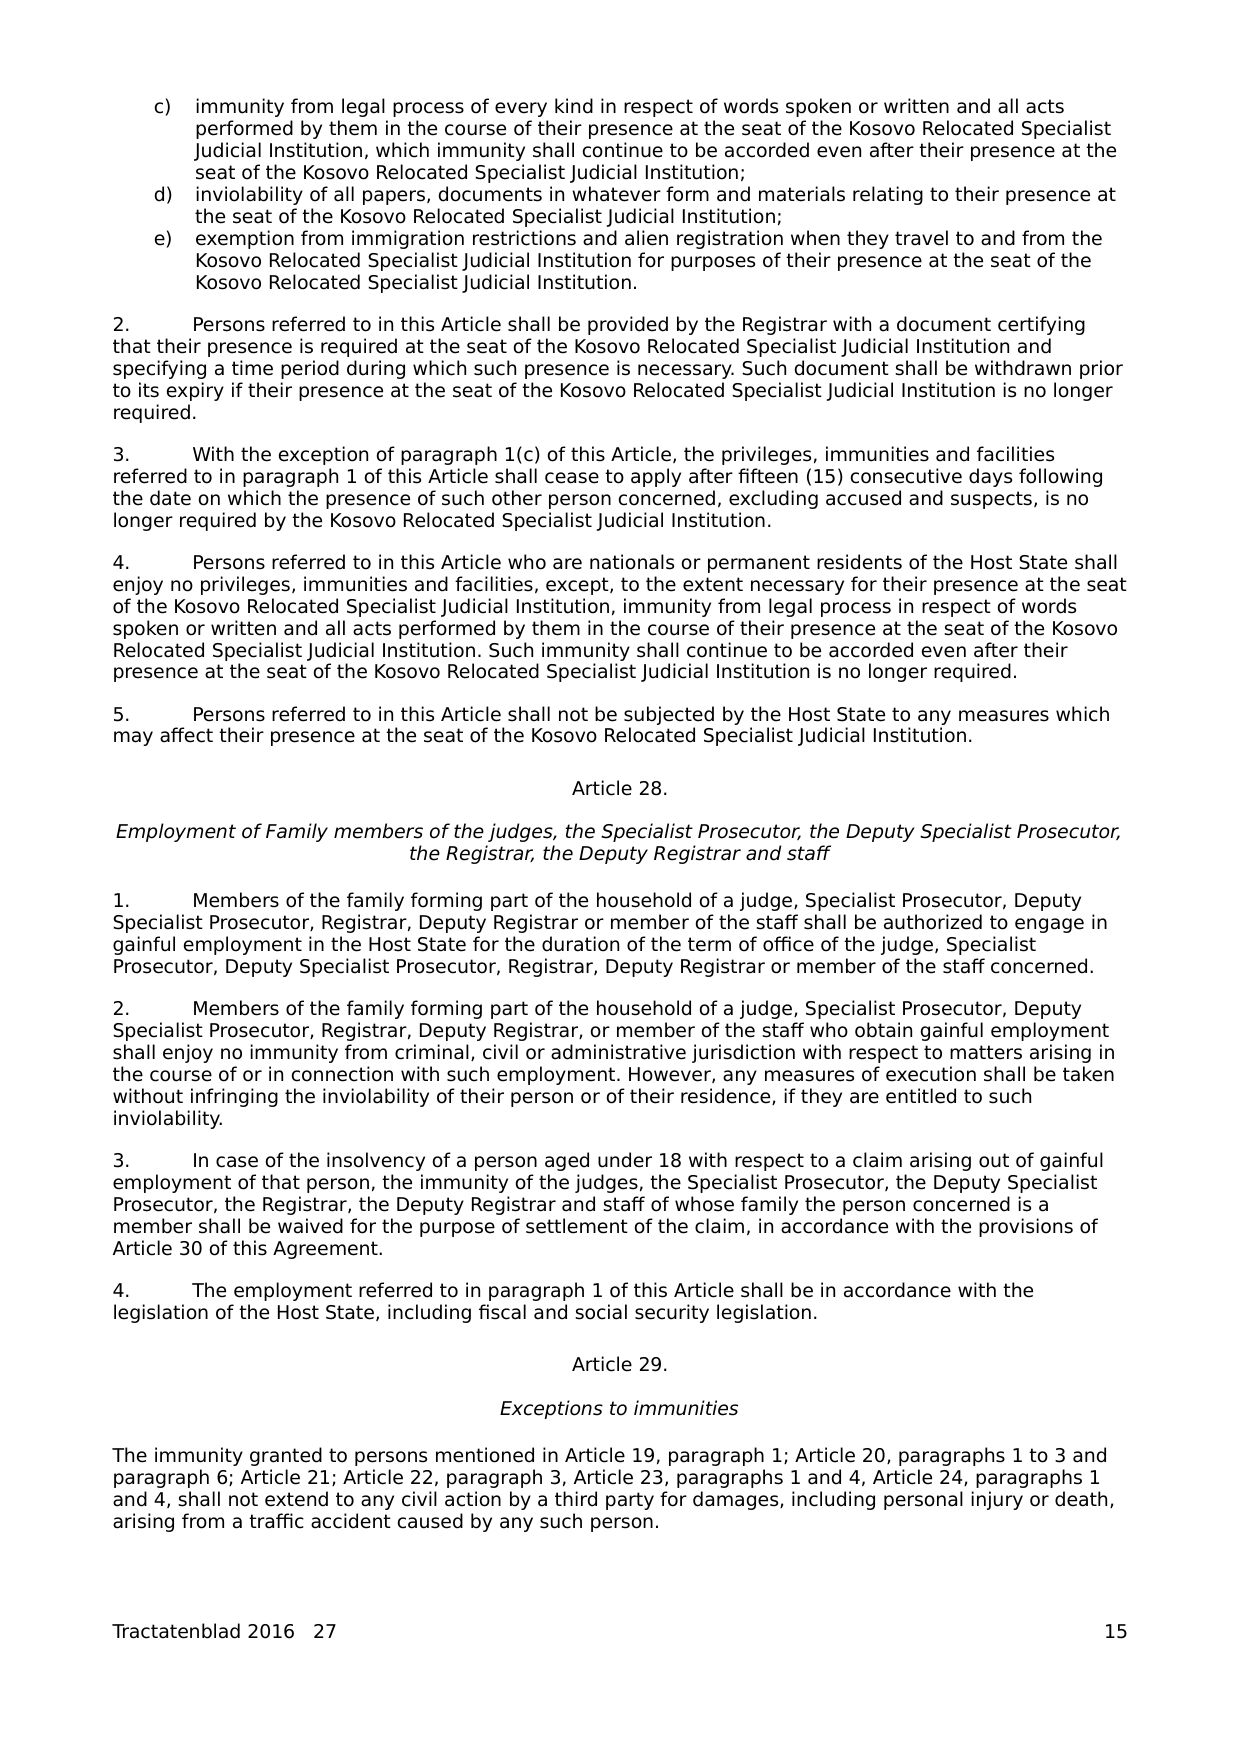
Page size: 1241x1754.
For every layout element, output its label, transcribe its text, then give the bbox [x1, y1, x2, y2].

text d) inviolability of all papers, documents in whatever form and materials relating to their presence at the seat of the Kosovo Relocated Specialist Judicial Institution; [153, 184, 1128, 228]
text 4. The employment referred to in paragraph 1 of this Article shall be in accordance with the legislation of the Host State, including fiscal and social security legislation. [112, 1280, 1128, 1324]
text e) exemption from immigration restrictions and alien registration when they travel to and from the Kosovo Relocated Specialist Judicial Institution for purposes of their presence at the seat of the Kosovo Relocated Specialist Judicial Institution. [153, 228, 1128, 294]
text The immunity granted to persons mentioned in Article 19, paragraph 1; Article 20, paragraphs 1 to 3 and paragraph 6; Article 21; Article 22, paragraph 3, Article 23, paragraphs 1 and 4, Article 24, paragraphs 1 and 4, shall not extend to any civil action by a third party for damages, including personal injury or death, arising from a traffic accident caused by any such person. [112, 1445, 1128, 1533]
subtitle Article 28. Employment of Family members of the judges, the Specialist Prosecutor, the Deputy Specialist Prosecutor, the Registrar, the Deputy Registrar and staff [112, 777, 1128, 865]
text 1. Members of the family forming part of the household of a judge, Specialist Prosecutor, Deputy Specialist Prosecutor, Registrar, Deputy Registrar or member of the staff shall be authorized to engage in gainful employment in the Host State for the duration of the term of office of the judge, Specialist Prosecutor, Deputy Specialist Prosecutor, Registrar, Deputy Registrar or member of the staff concerned. [112, 890, 1128, 978]
text 3. In case of the insolvency of a person aged under 18 with respect to a claim arising out of gainful employment of that person, the immunity of the judges, the Specialist Prosecutor, the Deputy Specialist Prosecutor, the Registrar, the Deputy Registrar and staff of whose family the person concerned is a member shall be waived for the purpose of settlement of the claim, in accordance with the provisions of Article 30 of this Agreement. [112, 1150, 1128, 1260]
subtitle Article 29. Exceptions to immunities [112, 1354, 1128, 1420]
text c) immunity from legal process of every kind in respect of words spoken or written and all acts performed by them in the course of their presence at the seat of the Kosovo Relocated Specialist Judicial Institution, which immunity shall continue to be accorded even after their presence at the seat of the Kosovo Relocated Specialist Judicial Institution; [153, 96, 1128, 184]
text 3. With the exception of paragraph 1(c) of this Article, the privileges, immunities and facilities referred to in paragraph 1 of this Article shall cease to apply after fifteen (15) consecutive days following the date on which the presence of such other person concerned, excluding accused and suspects, is no longer required by the Kosovo Relocated Specialist Judicial Institution. [112, 444, 1128, 532]
text 2. Persons referred to in this Article shall be provided by the Registrar with a document certifying that their presence is required at the seat of the Kosovo Relocated Specialist Judicial Institution and specifying a time period during which such presence is necessary. Such document shall be withdrawn prior to its expiry if their presence at the seat of the Kosovo Relocated Specialist Judicial Institution is no longer required. [112, 314, 1128, 424]
text 4. Persons referred to in this Article who are nationals or permanent residents of the Host State shall enjoy no privileges, immunities and facilities, except, to the extent necessary for their presence at the seat of the Kosovo Relocated Specialist Judicial Institution, immunity from legal process in respect of words spoken or written and all acts performed by them in the course of their presence at the seat of the Kosovo Relocated Specialist Judicial Institution. Such immunity shall continue to be accorded even after their presence at the seat of the Kosovo Relocated Specialist Judicial Institution is no longer required. [112, 552, 1128, 683]
text 5. Persons referred to in this Article shall not be subjected by the Host State to any measures which may affect their presence at the seat of the Kosovo Relocated Specialist Judicial Institution. [112, 703, 1128, 747]
text 2. Members of the family forming part of the household of a judge, Specialist Prosecutor, Deputy Specialist Prosecutor, Registrar, Deputy Registrar, or member of the staff who obtain gainful employment shall enjoy no immunity from criminal, civil or administrative jurisdiction with respect to matters arising in the course of or in connection with such employment. However, any measures of execution shall be taken without infringing the inviolability of their person or of their residence, if they are entitled to such inviolability. [112, 998, 1128, 1130]
